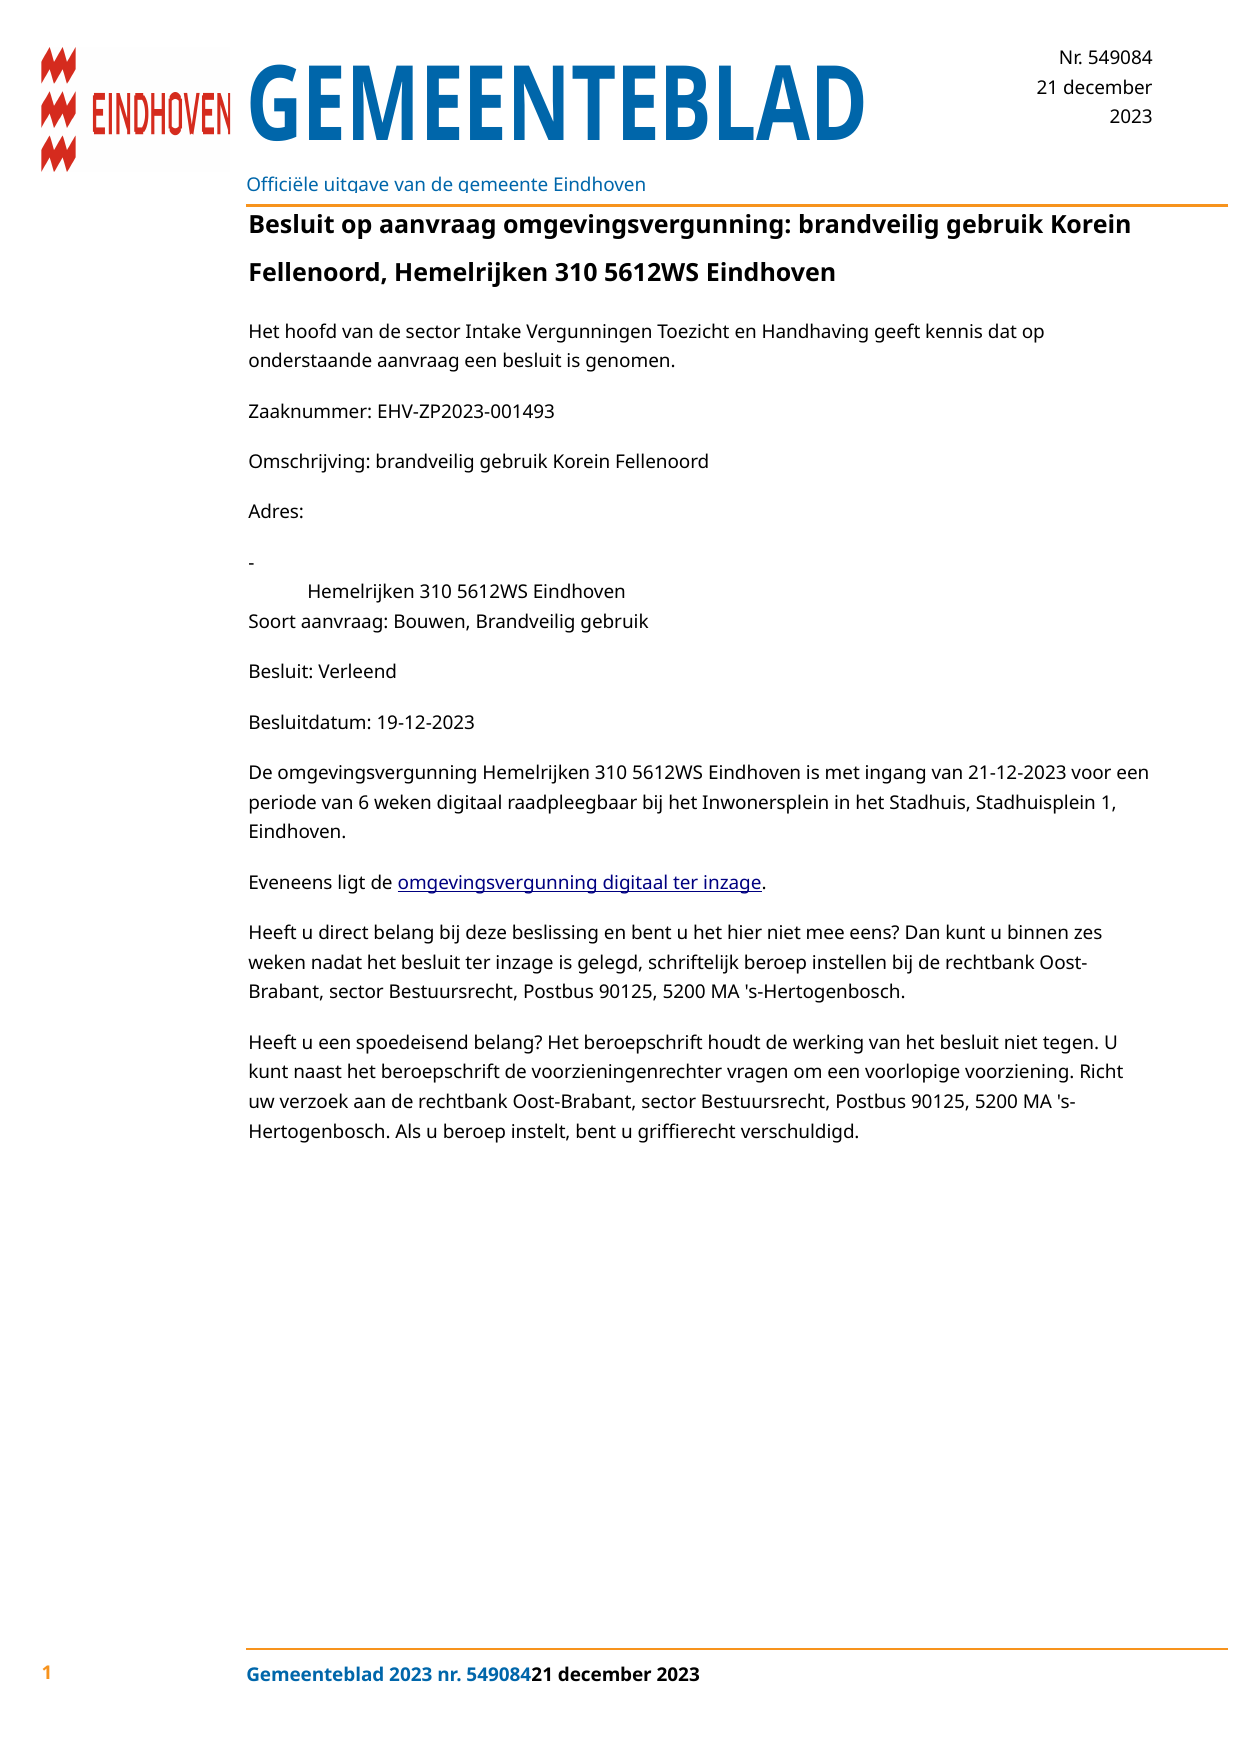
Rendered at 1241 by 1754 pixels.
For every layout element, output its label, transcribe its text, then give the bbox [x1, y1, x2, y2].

text De omgevingsvergunning Hemelrijken 310 5612WS Eindhoven is met ingang van 21-12-2023 voor een periode van 6 weken digitaal raadpleegbaar bij het Inwonersplein in het Stadhuis, Stadhuisplein 1, Eindhoven. [248, 759, 1152, 844]
picture [41, 47, 231, 172]
text Zaaknummer: EHV-ZP2023-001493 [248, 398, 1152, 424]
text Heeft u een spoedeisend belang? Het beroepschrift houdt de werking van het besluit niet tegen. U kunt naast het beroepschrift de voorzieningenrechter vragen om een voorlopige voorziening. Richt uw verzoek aan de rechtbank Oost-Brabant, sector Bestuursrecht, Postbus 90125, 5200 MA 's-Hertogenbosch. Als u beroep instelt, bent u griffierecht verschuldigd. [248, 1029, 1152, 1144]
text Besluitdatum: 19-12-2023 [248, 709, 1152, 735]
list Hemelrijken 310 5612WS Eindhoven [248, 579, 1152, 604]
text Omschrijving: brandveilig gebruik Korein Fellenoord [248, 448, 1152, 474]
text Adres: [248, 499, 1152, 524]
text Besluit: Verleend [248, 659, 1152, 684]
text Eveneens ligt de omgevingsvergunning digitaal ter inzage. [248, 869, 1152, 895]
text Heeft u direct belang bij deze beslissing en bent u het hier niet mee eens? Dan kunt u binnen zes weken nadat het besluit ter inzage is gelegd, schriftelijk beroep instellen bij de rechtbank Oost-Brabant, sector Bestuursrecht, Postbus 90125, 5200 MA 's-Hertogenbosch. [248, 919, 1152, 1004]
text Besluit op aanvraag omgevingsvergunning: brandveilig gebruik Korein Fellenoord, Hemelrijken 310 5612WS Eindhoven [248, 207, 1152, 288]
text Het hoofd van de sector Intake Vergunningen Toezicht en Handhaving geeft kennis dat op onderstaande aanvraag een besluit is genomen. [248, 318, 1152, 373]
text Soort aanvraag: Bouwen, Brandveilig gebruik [248, 608, 1152, 634]
